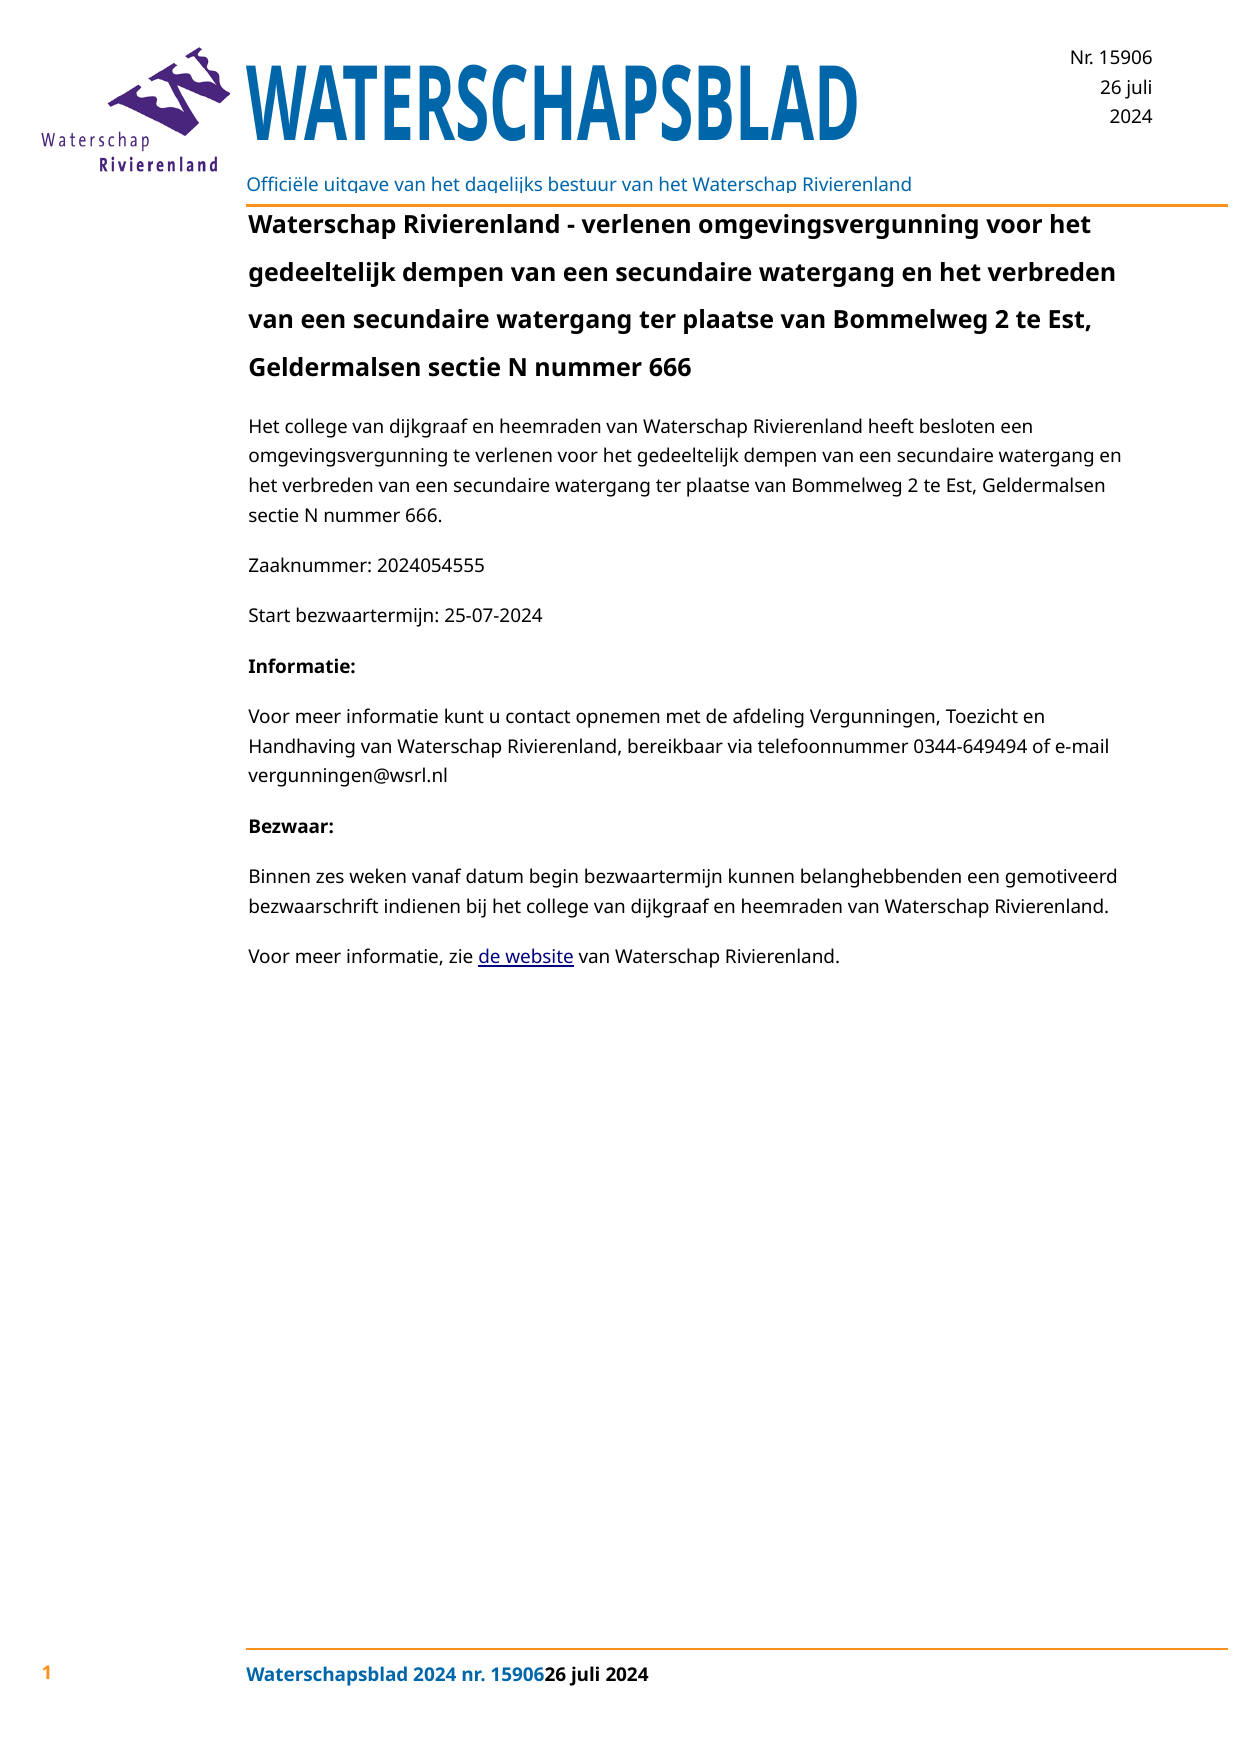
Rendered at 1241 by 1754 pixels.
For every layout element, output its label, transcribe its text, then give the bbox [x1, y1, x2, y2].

text Waterschap Rivierenland - verlenen omgevingsvergunning voor het gedeeltelijk dempen van een secundaire watergang en het verbreden van een secundaire watergang ter plaatse van Bommelweg 2 te Est, Geldermalsen sectie N nummer 666 [248, 207, 1152, 384]
picture [41, 47, 231, 172]
text Bezwaar: [248, 813, 1152, 839]
text Informatie: [248, 653, 1152, 679]
text Start bezwaartermijn: 25-07-2024 [248, 603, 1152, 628]
text Voor meer informatie kunt u contact opnemen met de afdeling Vergunningen, Toezicht en Handhaving van Waterschap Rivierenland, bereikbaar via telefoonnummer 0344-649494 of e-mail vergunningen@wsrl.nl [248, 703, 1152, 788]
text Binnen zes weken vanaf datum begin bezwaartermijn kunnen belanghebbenden een gemotiveerd bezwaarschrift indienen bij het college van dijkgraaf en heemraden van Waterschap Rivierenland. [248, 863, 1152, 919]
text Zaaknummer: 2024054555 [248, 552, 1152, 578]
text Het college van dijkgraaf en heemraden van Waterschap Rivierenland heeft besloten een omgevingsvergunning te verlenen voor het gedeeltelijk dempen van een secundaire watergang en het verbreden van een secundaire watergang ter plaatse van Bommelweg 2 te Est, Geldermalsen sectie N nummer 666. [248, 413, 1152, 528]
text Voor meer informatie, zie de website van Waterschap Rivierenland. [248, 943, 1152, 969]
